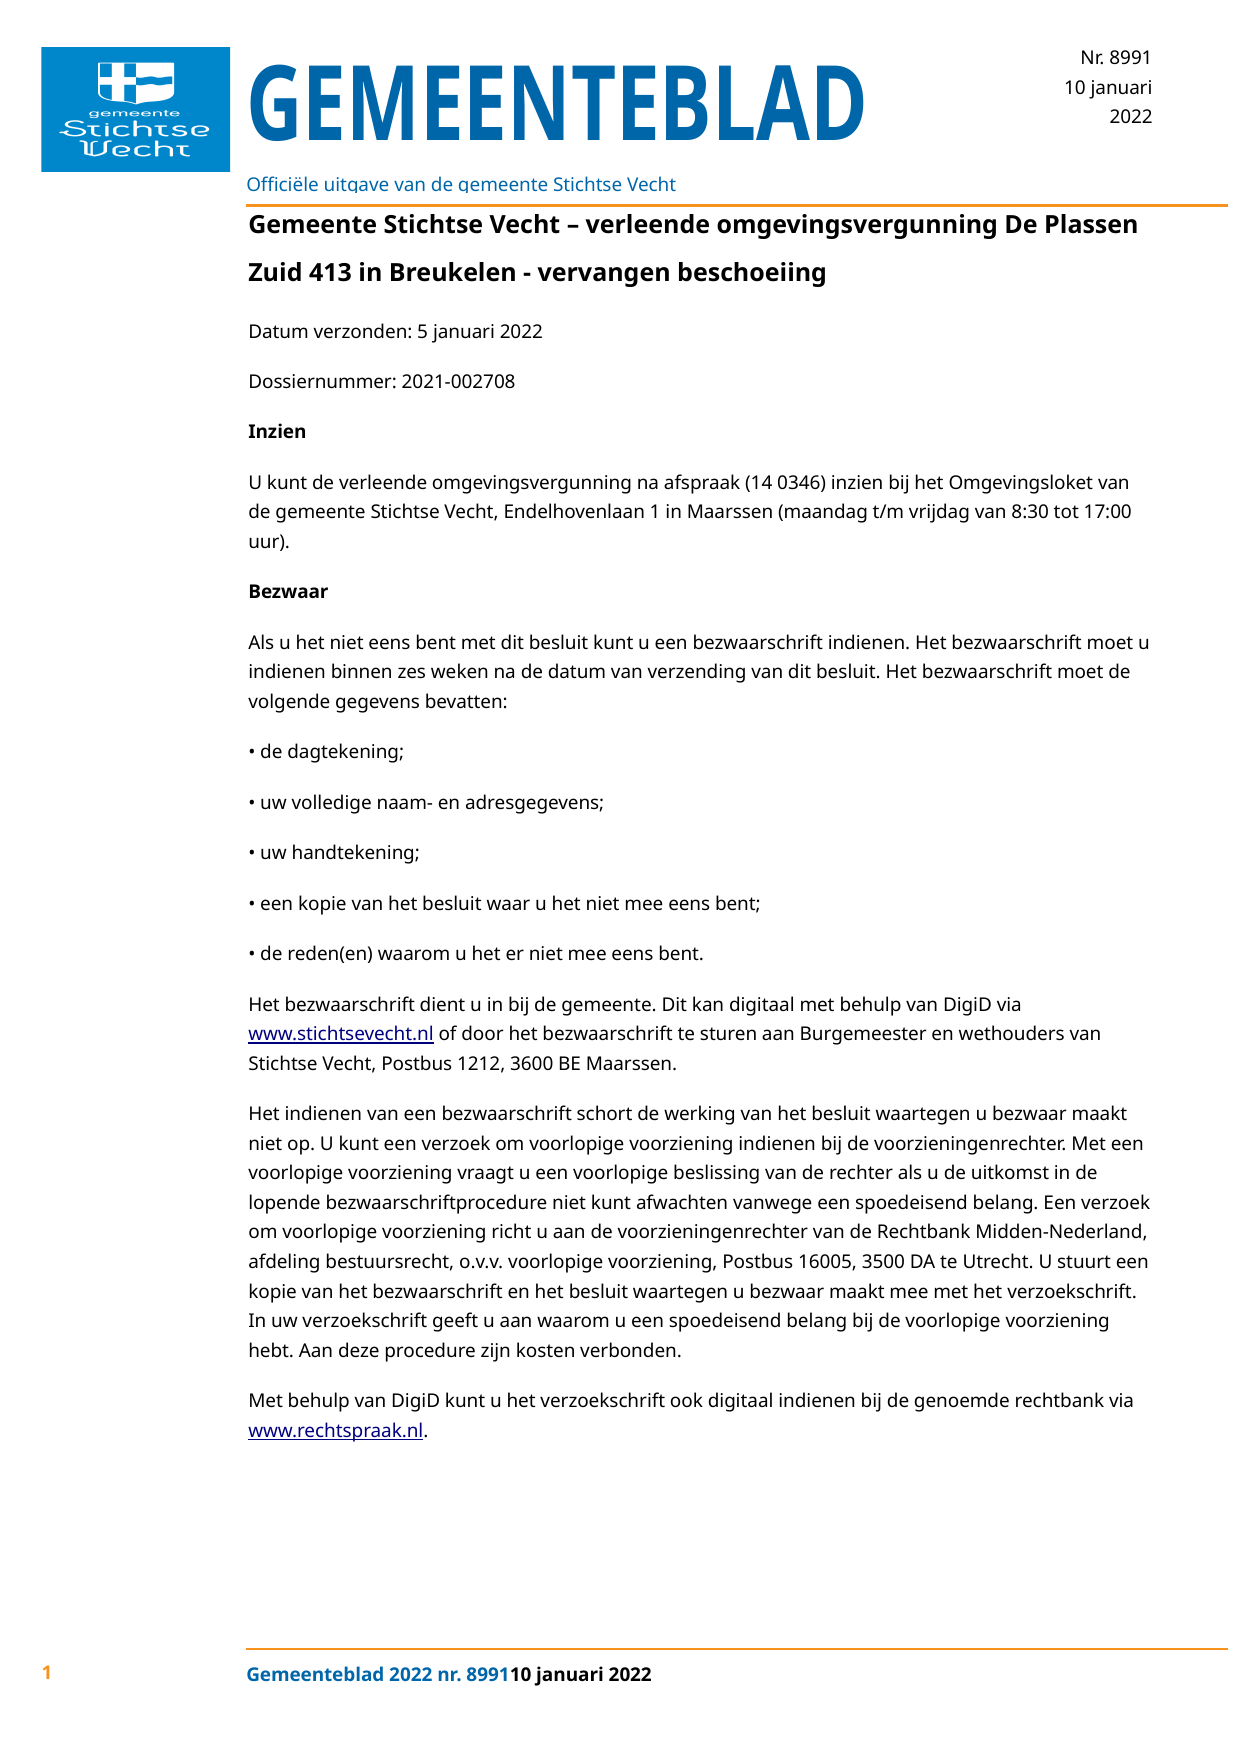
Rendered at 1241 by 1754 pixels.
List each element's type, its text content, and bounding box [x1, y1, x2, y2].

text Het bezwaarschrift dient u in bij de gemeente. Dit kan digitaal met behulp van DigiD via www.stichtsevecht.nl of door het bezwaarschrift te sturen aan Burgemeester en wethouders van Stichtse Vecht, Postbus 1212, 3600 BE Maarssen. [248, 991, 1152, 1076]
text Gemeente Stichtse Vecht – verleende omgevingsvergunning De Plassen Zuid 413 in Breukelen - vervangen beschoeiing [248, 207, 1152, 288]
text Met behulp van DigiD kunt u het verzoekschrift ook digitaal indienen bij de genoemde rechtbank via www.rechtspraak.nl. [248, 1387, 1152, 1443]
picture [99, 63, 135, 101]
text • uw volledige naam- en adresgegevens; [248, 789, 1152, 815]
text Inzien [248, 419, 1152, 444]
text Dossiernummer: 2021-002708 [248, 368, 1152, 394]
text • de reden(en) waarom u het er niet mee eens bent. [248, 940, 1152, 966]
text • uw handtekening; [248, 839, 1152, 865]
picture [137, 63, 174, 103]
text Het indienen van een bezwaarschrift schort de werking van het besluit waartegen u bezwaar maakt niet op. U kunt een verzoek om voorlopige voorziening indienen bij de voorzieningenrechter. Met een voorlopige voorziening vraagt u een voorlopige beslissing van de rechter als u de uitkomst in de lopende bezwaarschriftprocedure niet kunt afwachten vanwege een spoedeisend belang. Een verzoek om voorlopige voorziening richt u aan de voorzieningenrechter van de Rechtbank Midden-Nederland, afdeling bestuursrecht, o.v.v. voorlopige voorziening, Postbus 16005, 3500 DA te Utrecht. U stuurt een kopie van het bezwaarschrift en het besluit waartegen u bezwaar maakt mee met het verzoekschrift. In uw verzoekschrift geeft u aan waarom u een spoedeisend belang bij de voorlopige voorziening hebt. Aan deze procedure zijn kosten verbonden. [248, 1100, 1152, 1363]
text Als u het niet eens bent met dit besluit kunt u een bezwaarschrift indienen. Het bezwaarschrift moet u indienen binnen zes weken na de datum van verzending van dit besluit. Het bezwaarschrift moet de volgende gegevens bevatten: [248, 629, 1152, 714]
text • een kopie van het besluit waar u het niet mee eens bent; [248, 890, 1152, 916]
text Datum verzonden: 5 januari 2022 [248, 318, 1152, 344]
text Bezwaar [248, 579, 1152, 604]
text U kunt de verleende omgevingsvergunning na afspraak (14 0346) inzien bij het Omgevingsloket van de gemeente Stichtse Vecht, Endelhovenlaan 1 in Maarssen (maandag t/m vrijdag van 8:30 tot 17:00 uur). [248, 469, 1152, 554]
text • de dagtekening; [248, 739, 1152, 764]
